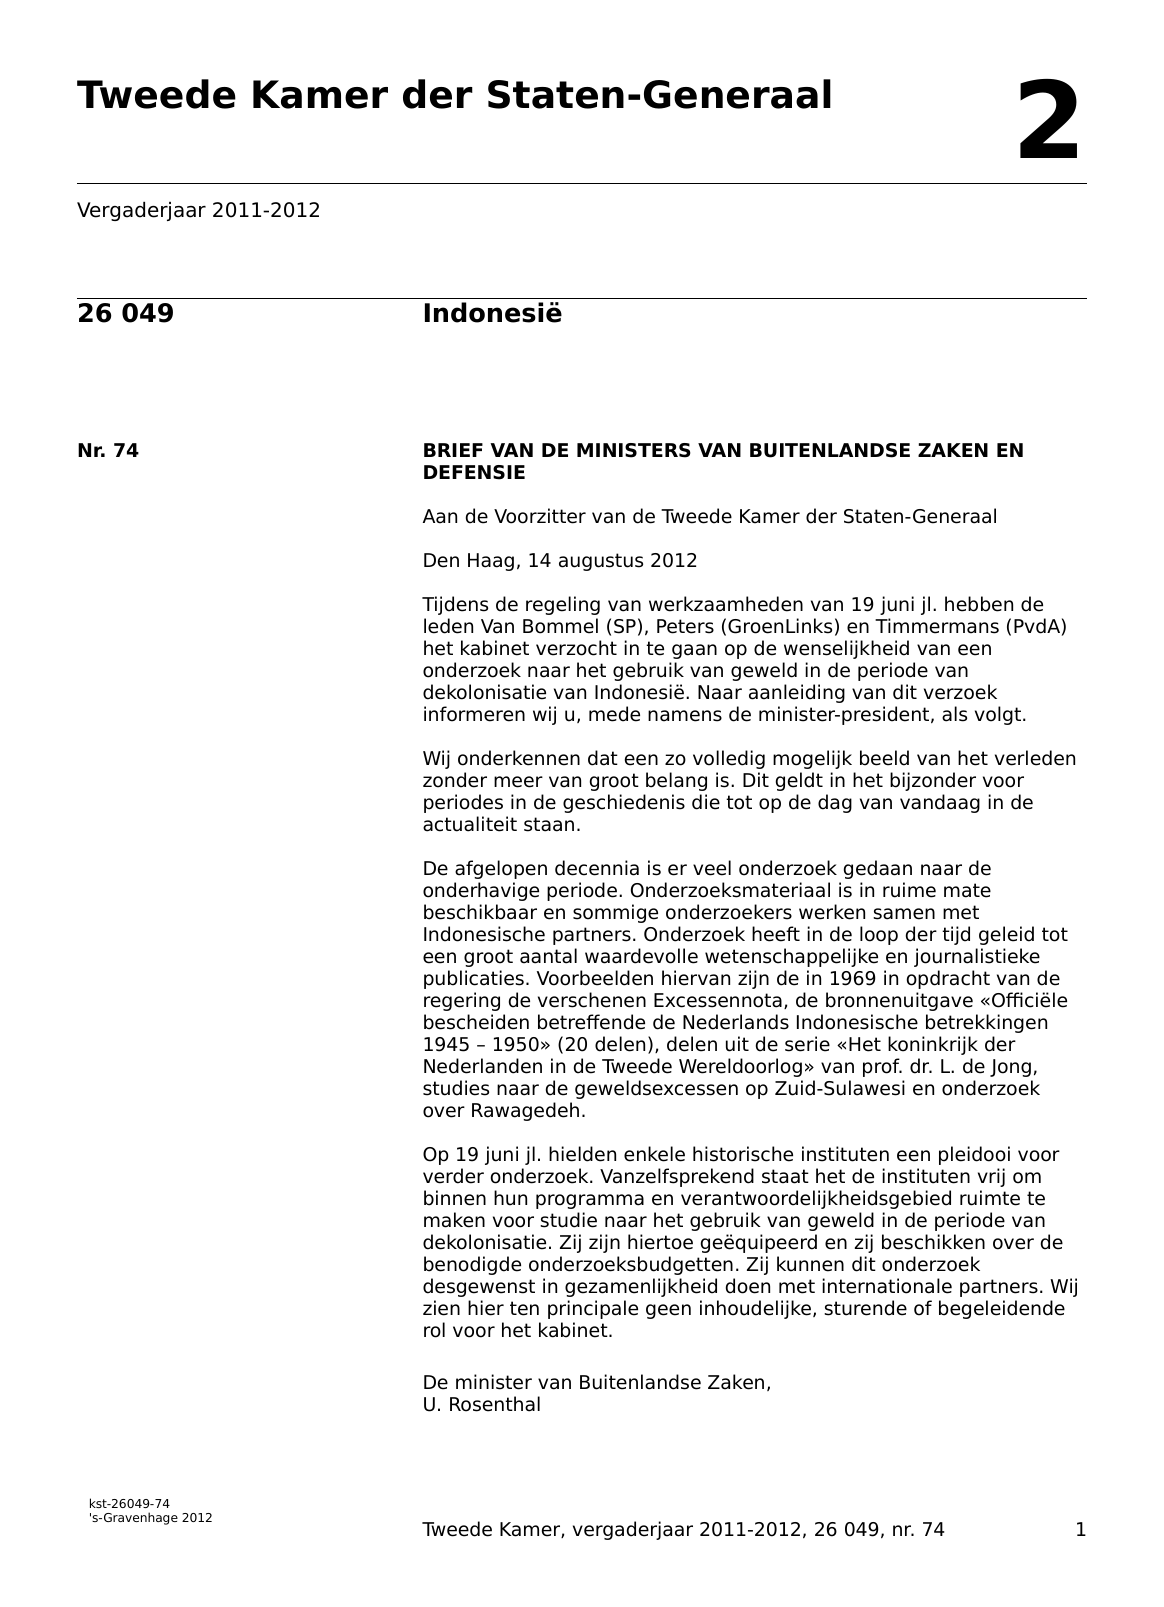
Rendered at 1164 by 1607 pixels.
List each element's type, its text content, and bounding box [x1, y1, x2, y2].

text 's-Gravenhage 2012 [88, 1511, 323, 1525]
text Wij onderkennen dat een zo volledig mogelijk beeld van het verleden zonder meer van groot belang is. Dit geldt in het bijzonder voor periodes in de geschiedenis die tot op de dag van vandaag in de actualiteit staan. [422, 748, 1087, 836]
subtitle 26 049 Indonesië [77, 299, 1087, 329]
text De minister van Buitenlandse Zaken, U. Rosenthal [422, 1372, 1087, 1416]
text De afgelopen decennia is er veel onderzoek gedaan naar de onderhavige periode. Onderzoeksmateriaal is in ruime mate beschikbaar en sommige onderzoekers werken samen met Indonesische partners. Onderzoek heeft in de loop der tijd geleid tot een groot aantal waardevolle wetenschappelijke en journalistieke publicaties. Voorbeelden hiervan zijn de in 1969 in opdracht van de regering de verschenen Excessennota, de bronnenuitgave «Officiële bescheiden betreffende de Nederlands Indonesische betrekkingen 1945 – 1950» (20 delen), delen uit de serie «Het koninkrijk der Nederlanden in de Tweede Wereldoorlog» van prof. dr. L. de Jong, studies naar de geweldsexcessen op Zuid-Sulawesi en onderzoek over Rawagedeh. [422, 858, 1087, 1122]
text kst-26049-74 [88, 1497, 323, 1511]
table_header 2 [886, 59, 1087, 183]
text Den Haag, 14 augustus 2012 [422, 550, 1087, 572]
text Tijdens de regeling van werkzaamheden van 19 juni jl. hebben de leden Van Bommel (SP), Peters (GroenLinks) en Timmermans (PvdA) het kabinet verzocht in te gaan op de wenselijkheid van een onderzoek naar het gebruik van geweld in de periode van dekolonisatie van Indonesië. Naar aanleiding van dit verzoek informeren wij u, mede namens de minister-president, als volgt. [422, 594, 1087, 726]
table_cell Vergaderjaar 2011-2012 [77, 184, 1087, 298]
subtitle Nr. 74 BRIEF VAN DE MINISTERS VAN BUITENLANDSE ZAKEN EN DEFENSIE [77, 440, 1087, 484]
text Aan de Voorzitter van de Tweede Kamer der Staten-Generaal [422, 506, 1087, 528]
text Op 19 juni jl. hielden enkele historische instituten een pleidooi voor verder onderzoek. Vanzelfsprekend staat het de instituten vrij om binnen hun programma en verantwoordelijkheidsgebied ruimte te maken voor studie naar het gebruik van geweld in de periode van dekolonisatie. Zij zijn hiertoe geëquipeerd en zij beschikken over de benodigde onderzoeksbudgetten. Zij kunnen dit onderzoek desgewenst in gezamenlijkheid doen met internationale partners. Wij zien hier ten principale geen inhoudelijke, sturende of begeleidende rol voor het kabinet. [422, 1144, 1087, 1342]
table_header Tweede Kamer der Staten-Generaal [77, 59, 886, 183]
